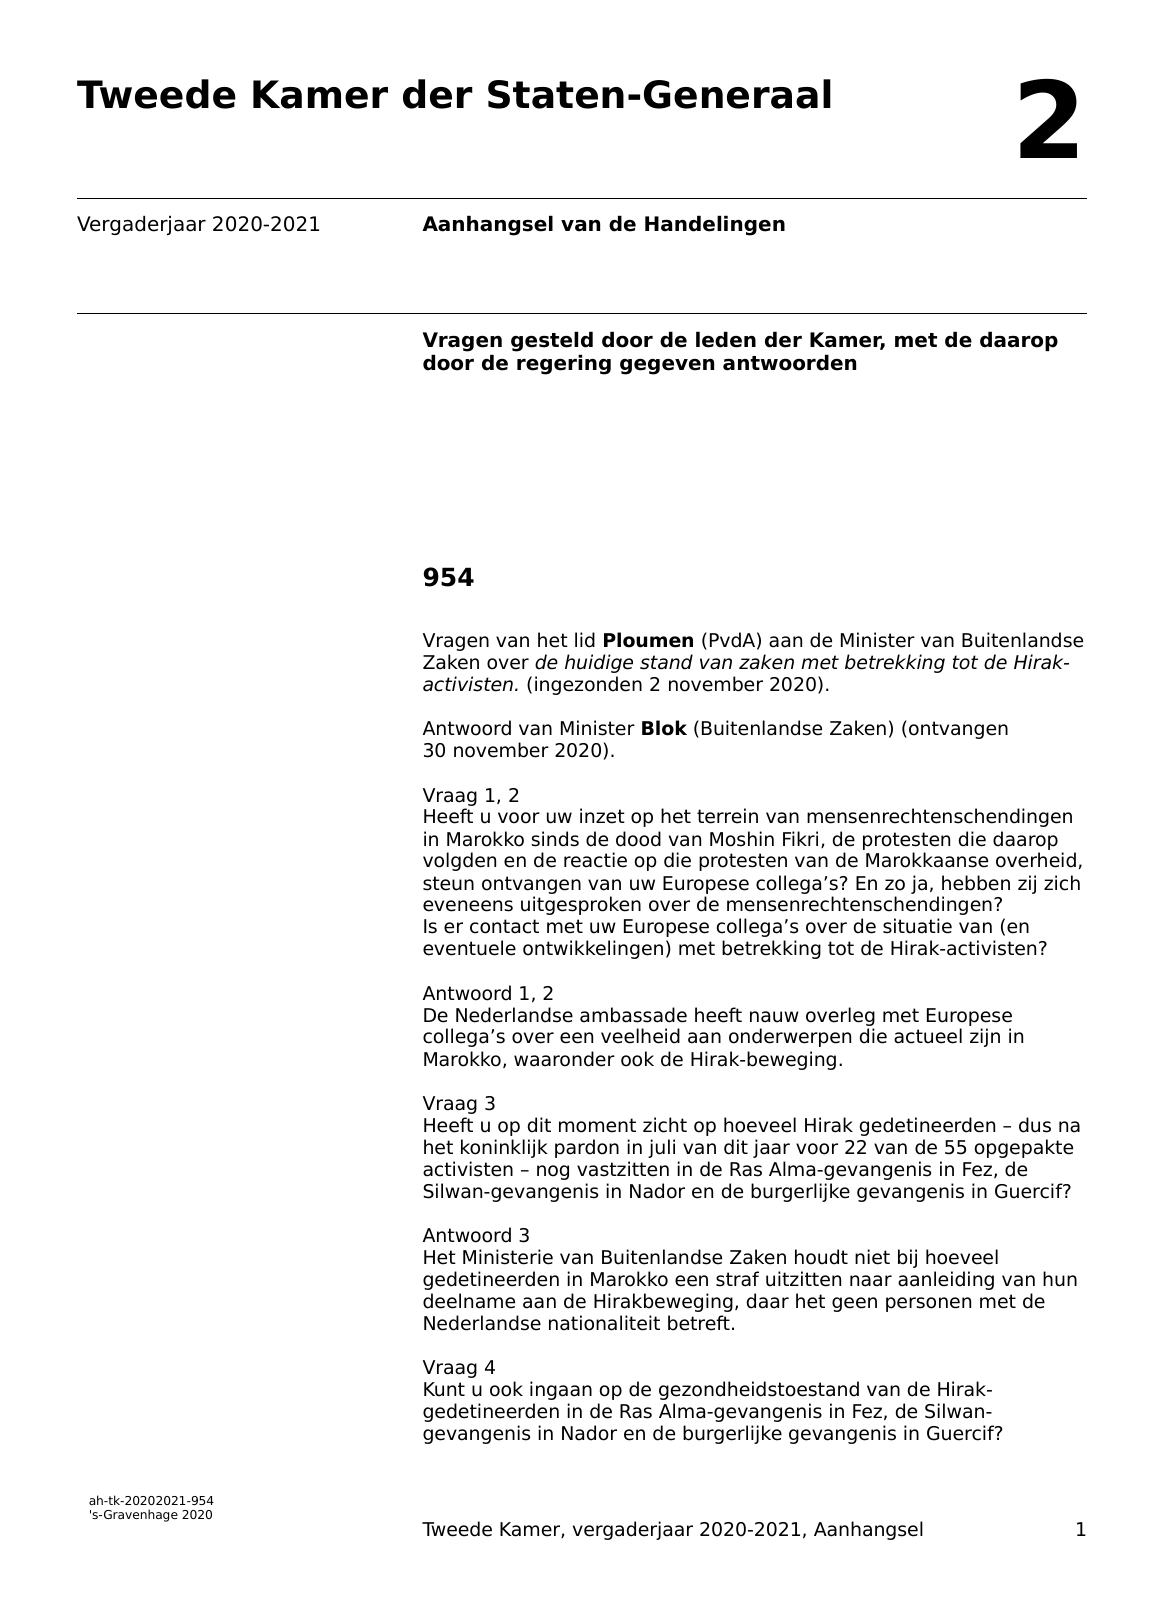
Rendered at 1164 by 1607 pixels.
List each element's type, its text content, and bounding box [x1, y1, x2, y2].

text ah-tk-20202021-954 [88, 1494, 323, 1508]
text Heeft u op dit moment zicht op hoeveel Hirak gedetineerden – dus na het koninklijk pardon in juli van dit jaar voor 22 van de 55 opgepakte activisten – nog vastzitten in de Ras Alma-gevangenis in Fez, de Silwan-gevangenis in Nador en de burgerlijke gevangenis in Guercif? [422, 1114, 1087, 1202]
text Is er contact met uw Europese collega’s over de situatie van (en eventuele ontwikkelingen) met betrekking tot de Hirak-activisten? [422, 916, 1087, 960]
text Vraag 3 [422, 1093, 1087, 1114]
text Heeft u voor uw inzet op het terrein van mensenrechtenschendingen in Marokko sinds de dood van Moshin Fikri, de protesten die daarop volgden en de reactie op die protesten van de Marokkaanse overheid, steun ontvangen van uw Europese collega’s? En zo ja, hebben zij zich eveneens uitgesproken over de mensenrechtenschendingen? [422, 806, 1087, 916]
text Kunt u ook ingaan op de gezondheidstoestand van de Hirak-gedetineerden in de Ras Alma-gevangenis in Fez, de Silwan-gevangenis in Nador en de burgerlijke gevangenis in Guercif? [422, 1379, 1087, 1445]
table_cell Vergaderjaar 2020-2021 [77, 199, 422, 313]
text Vraag 4 [422, 1357, 1087, 1379]
text Vraag 1, 2 [422, 784, 1087, 806]
table_header 2 [886, 59, 1087, 198]
table_header Tweede Kamer der Staten-Generaal [77, 59, 886, 198]
text Het Ministerie van Buitenlandse Zaken houdt niet bij hoeveel gedetineerden in Marokko een straf uitzitten naar aanleiding van hun deelname aan de Hirakbeweging, daar het geen personen met de Nederlandse nationaliteit betreft. [422, 1247, 1087, 1334]
text Vragen van het lid Ploumen (PvdA) aan de Minister van Buitenlandse Zaken over de huidige stand van zaken met betrekking tot de Hirak-activisten. (ingezonden 2 november 2020). [422, 630, 1087, 696]
table_cell Aanhangsel van de Handelingen [422, 199, 1087, 313]
text De Nederlandse ambassade heeft nauw overleg met Europese collega’s over een veelheid aan onderwerpen die actueel zijn in Marokko, waaronder ook de Hirak-beweging. [422, 1004, 1087, 1070]
table_cell [77, 314, 422, 375]
text 's-Gravenhage 2020 [88, 1508, 323, 1522]
text Antwoord 3 [422, 1225, 1087, 1247]
text 954 [422, 563, 1087, 592]
text Antwoord van Minister Blok (Buitenlandse Zaken) (ontvangen 30 november 2020). [422, 718, 1087, 762]
text Antwoord 1, 2 [422, 982, 1087, 1004]
table_cell Vragen gesteld door de leden der Kamer, met de daarop door de regering gegeven antwoorden [422, 314, 1087, 375]
